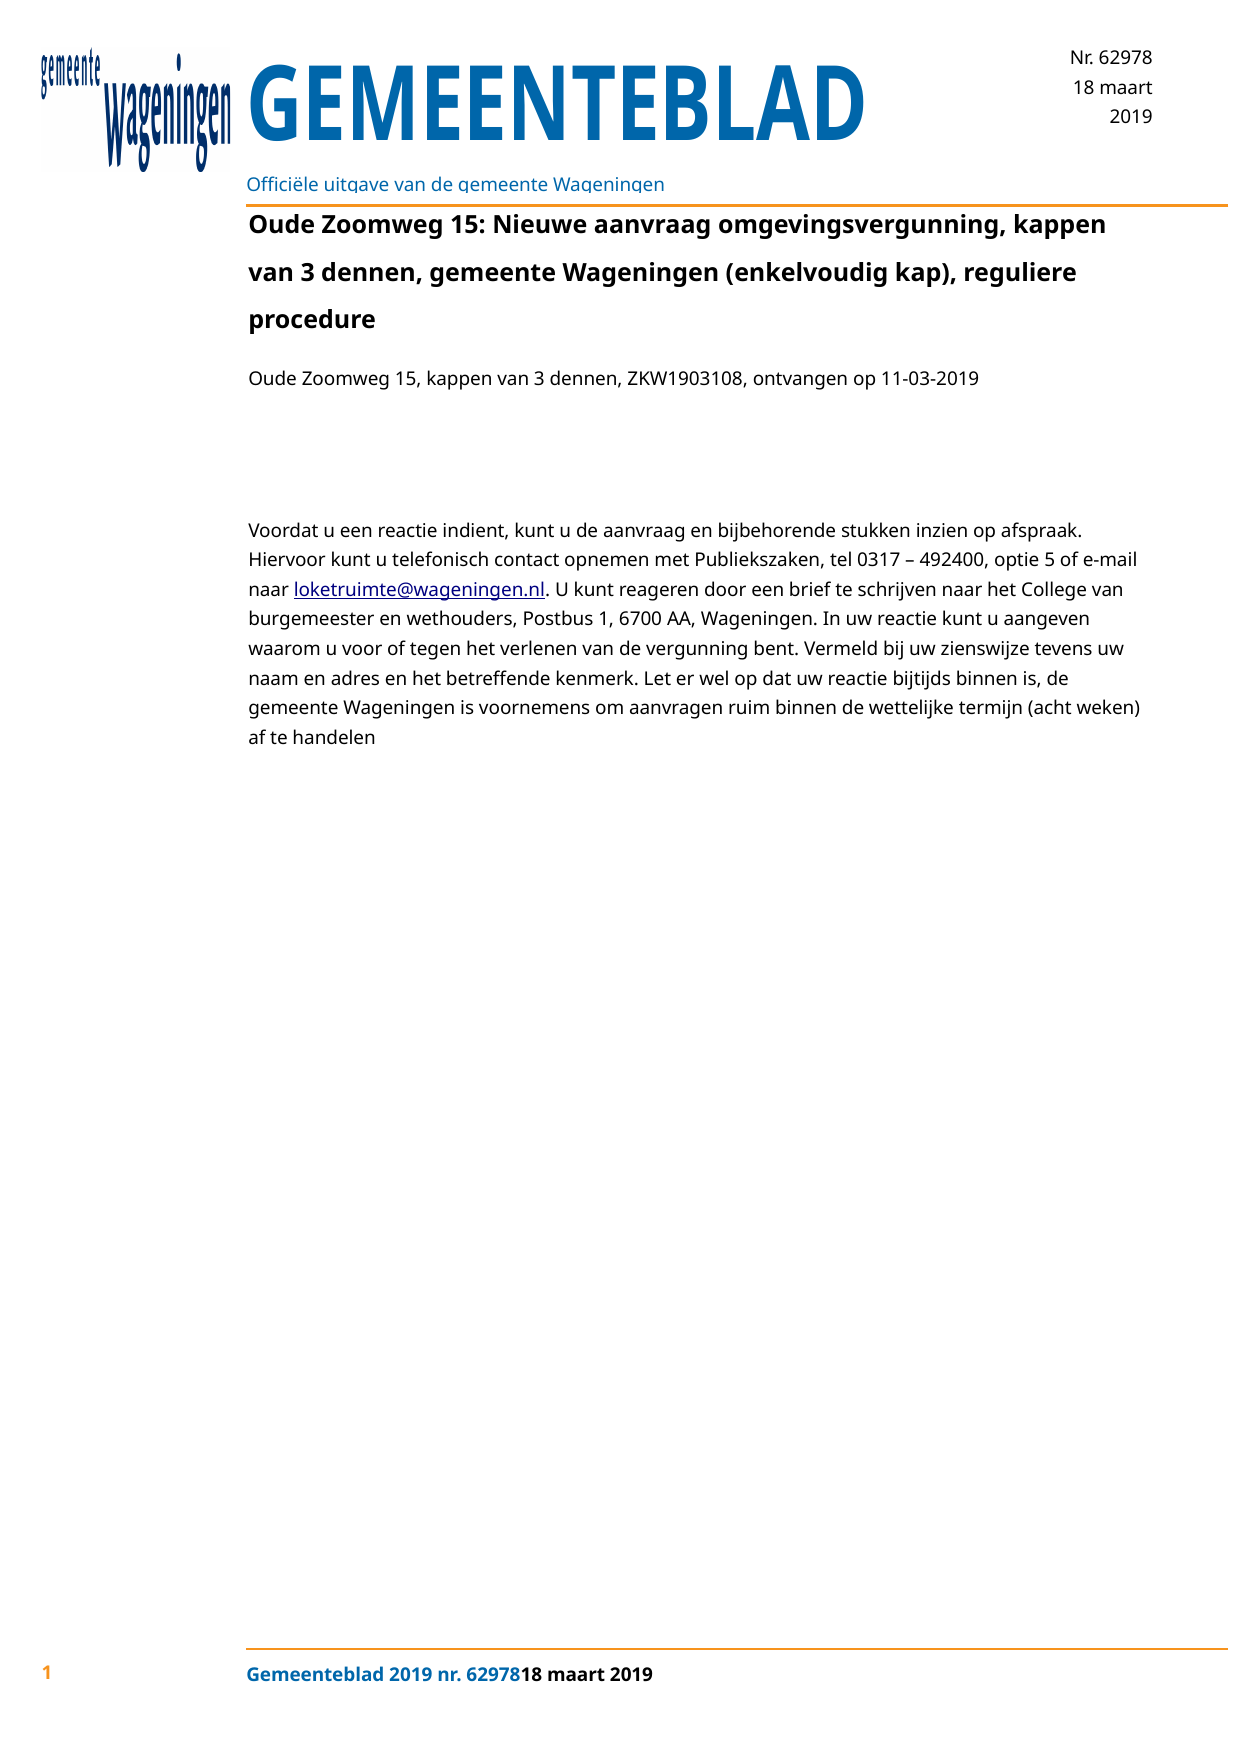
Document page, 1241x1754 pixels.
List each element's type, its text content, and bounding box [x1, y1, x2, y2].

picture [41, 47, 231, 172]
text Oude Zoomweg 15: Nieuwe aanvraag omgevingsvergunning, kappen van 3 dennen, gemeente Wageningen (enkelvoudig kap), reguliere procedure [248, 207, 1152, 336]
text Voordat u een reactie indient, kunt u de aanvraag en bijbehorende stukken inzien op afspraak. Hiervoor kunt u telefonisch contact opnemen met Publiekszaken, tel 0317 – 492400, optie 5 of e-mail naar loketruimte@wageningen.nl. U kunt reageren door een brief te schrijven naar het College van burgemeester en wethouders, Postbus 1, 6700 AA, Wageningen. In uw reactie kunt u aangeven waarom u voor of tegen het verlenen van de vergunning bent. Vermeld bij uw zienswijze tevens uw naam en adres en het betreffende kenmerk. Let er wel op dat uw reactie bijtijds binnen is, de gemeente Wageningen is voornemens om aanvragen ruim binnen de wettelijke termijn (acht weken) af te handelen [248, 517, 1152, 749]
text Oude Zoomweg 15, kappen van 3 dennen, ZKW1903108, ontvangen op 11-03-2019 [248, 366, 1152, 391]
